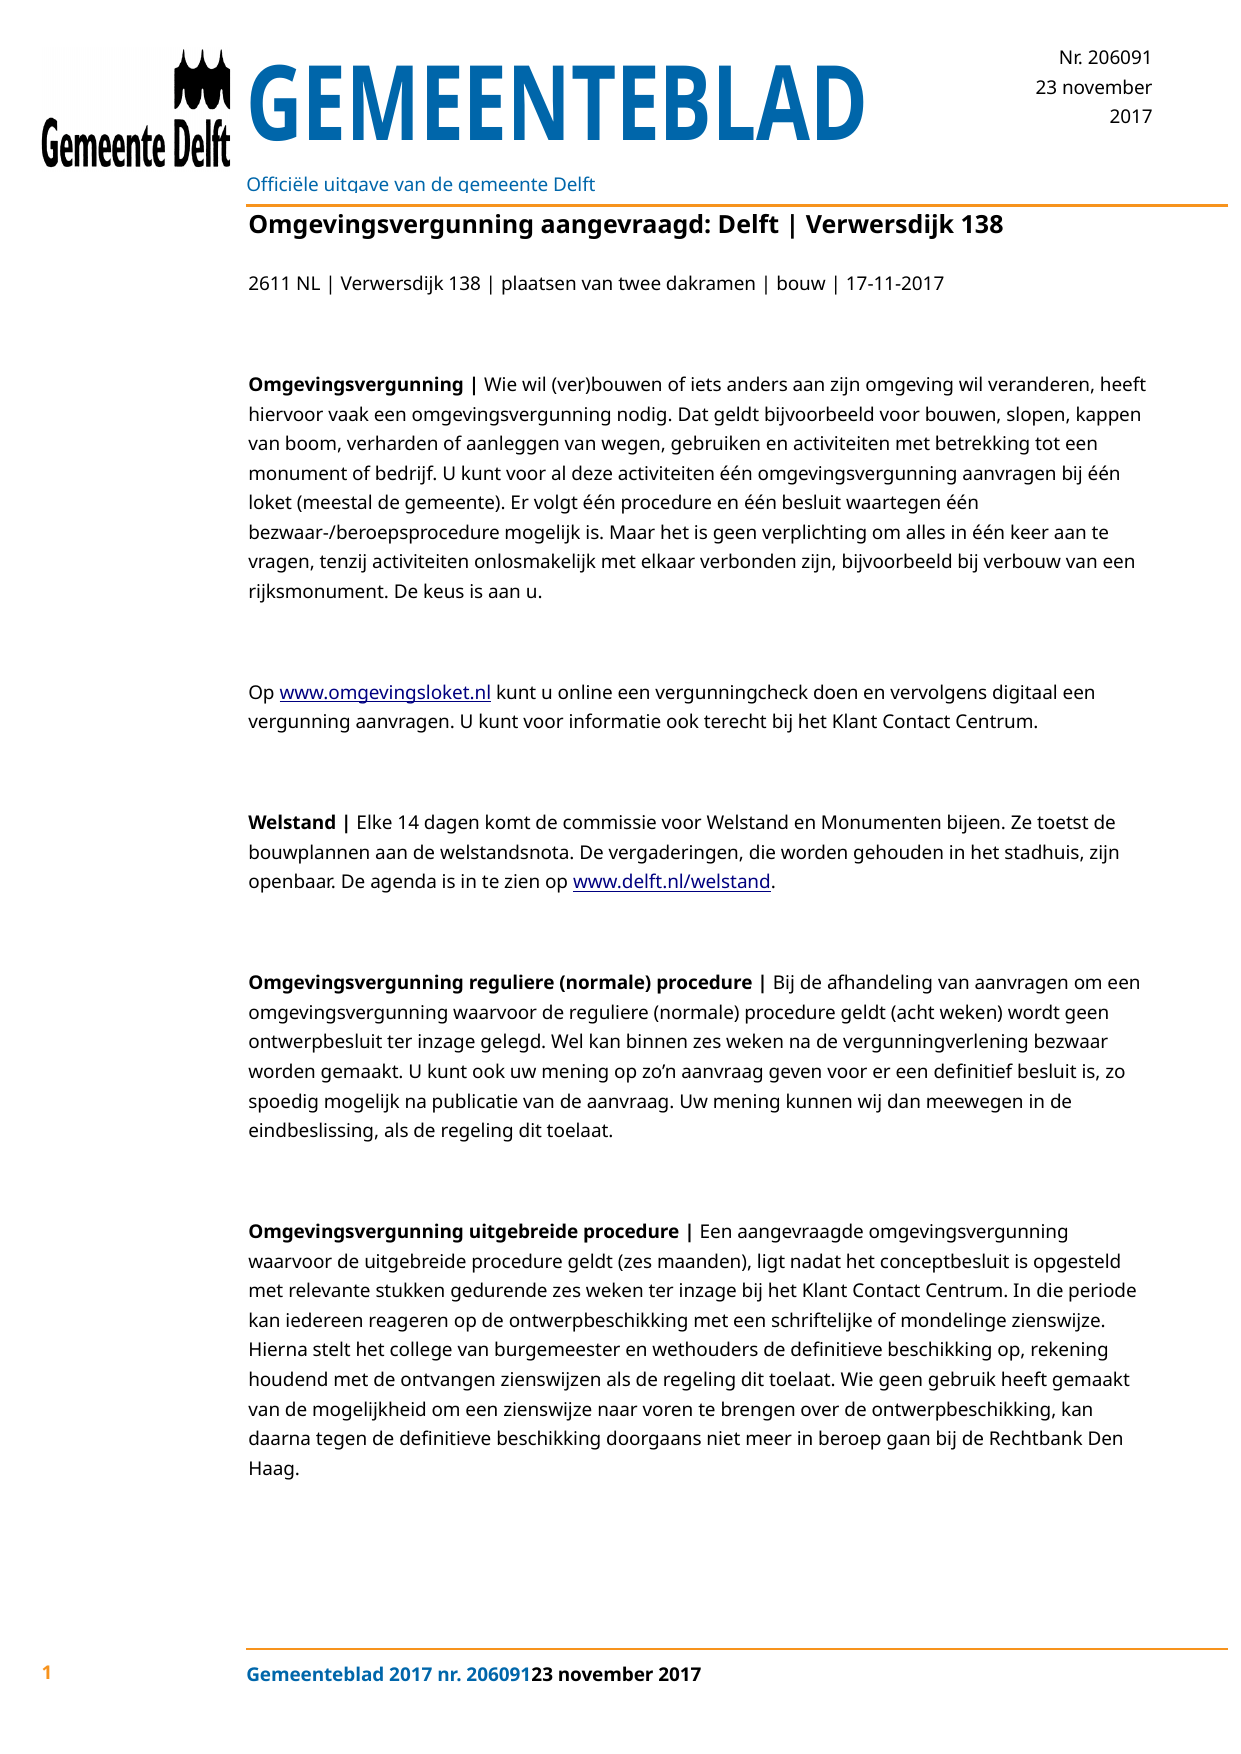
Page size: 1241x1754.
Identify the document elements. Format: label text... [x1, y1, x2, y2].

text Omgevingsvergunning reguliere (normale) procedure | Bij de afhandeling van aanvragen om een omgevingsvergunning waarvoor de reguliere (normale) procedure geldt (acht weken) wordt geen ontwerpbesluit ter inzage gelegd. Wel kan binnen zes weken na de vergunningverlening bezwaar worden gemaakt. U kunt ook uw mening op zo’n aanvraag geven voor er een definitief besluit is, zo spoedig mogelijk na publicatie van de aanvraag. Uw mening kunnen wij dan meewegen in de eindbeslissing, als de regeling dit toelaat. [248, 969, 1152, 1143]
text 2611 NL | Verwersdijk 138 | plaatsen van twee dakramen | bouw | 17-11-2017 [248, 270, 1152, 296]
picture [41, 47, 231, 172]
text Welstand | Elke 14 dagen komt de commissie voor Welstand en Monumenten bijeen. Ze toetst de bouwplannen aan de welstandsnota. De vergaderingen, die worden gehouden in het stadhuis, zijn openbaar. De agenda is in te zien op www.delft.nl/welstand. [248, 809, 1152, 894]
text Omgevingsvergunning aangevraagd: Delft | Verwersdijk 138 [248, 207, 1152, 241]
text Op www.omgevingsloket.nl kunt u online een vergunningcheck doen en vervolgens digitaal een vergunning aanvragen. U kunt voor informatie ook terecht bij het Klant Contact Centrum. [248, 679, 1152, 734]
text Omgevingsvergunning | Wie wil (ver)bouwen of iets anders aan zijn omgeving wil veranderen, heeft hiervoor vaak een omgevingsvergunning nodig. Dat geldt bijvoorbeeld voor bouwen, slopen, kappen van boom, verharden of aanleggen van wegen, gebruiken en activiteiten met betrekking tot een monument of bedrijf. U kunt voor al deze activiteiten één omgevingsvergunning aanvragen bij één loket (meestal de gemeente). Er volgt één procedure en één besluit waartegen één bezwaar-/beroepsprocedure mogelijk is. Maar het is geen verplichting om alles in één keer aan te vragen, tenzij activiteiten onlosmakelijk met elkaar verbonden zijn, bijvoorbeeld bij verbouw van een rijksmonument. De keus is aan u. [248, 371, 1152, 604]
text Omgevingsvergunning uitgebreide procedure | Een aangevraagde omgevingsvergunning waarvoor de uitgebreide procedure geldt (zes maanden), ligt nadat het conceptbesluit is opgesteld met relevante stukken gedurende zes weken ter inzage bij het Klant Contact Centrum. In die periode kan iedereen reageren op de ontwerpbeschikking met een schriftelijke of mondelinge zienswijze. Hierna stelt het college van burgemeester en wethouders de definitieve beschikking op, rekening houdend met de ontvangen zienswijzen als de regeling dit toelaat. Wie geen gebruik heeft gemaakt van de mogelijkheid om een zienswijze naar voren te brengen over de ontwerpbeschikking, kan daarna tegen de definitieve beschikking doorgaans niet meer in beroep gaan bij de Rechtbank Den Haag. [248, 1218, 1152, 1481]
